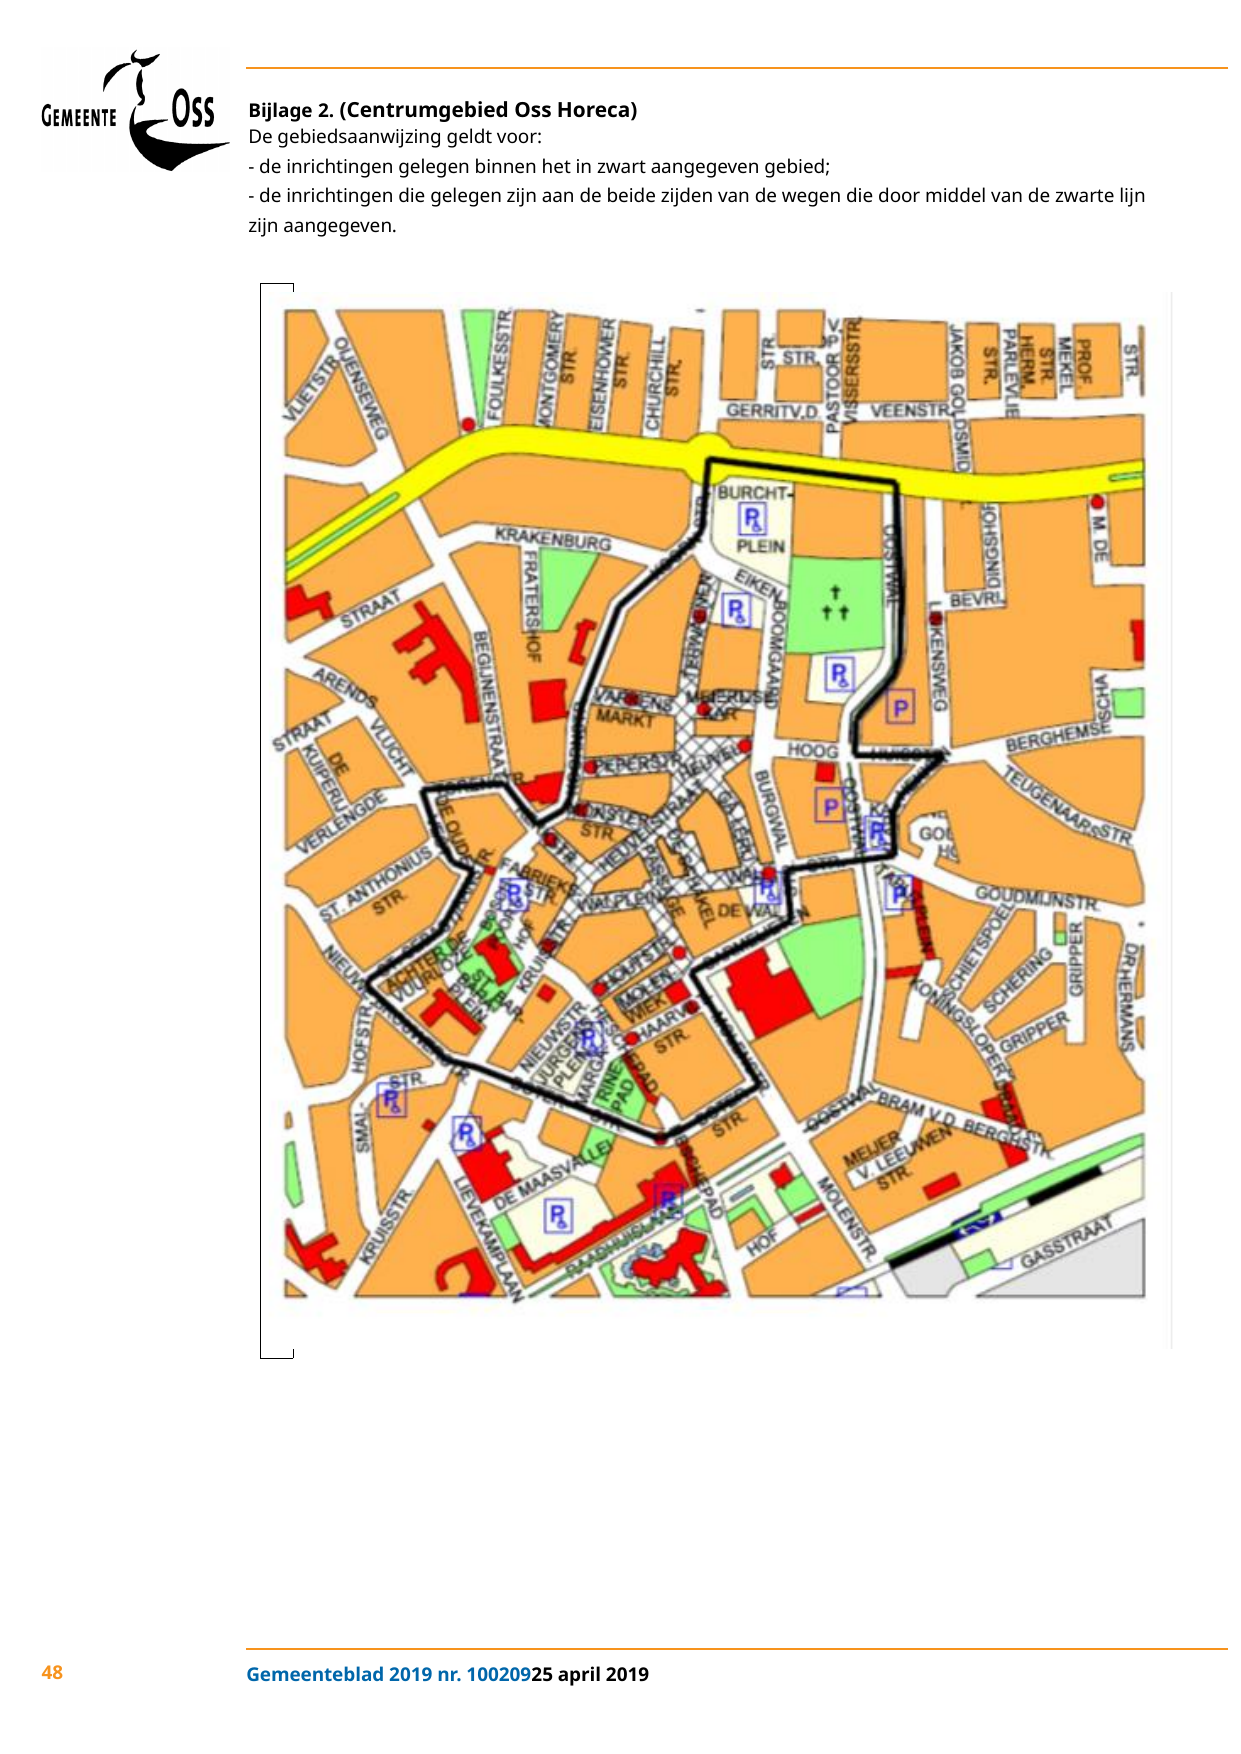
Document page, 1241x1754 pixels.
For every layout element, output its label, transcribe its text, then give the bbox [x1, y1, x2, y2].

text De gebiedsaanwijzing geldt voor: [248, 123, 1152, 149]
text - de inrichtingen die gelegen zijn aan de beide zijden van de wegen die door middel van de zwarte lijn zijn aangegeven. [248, 182, 1152, 238]
picture [268, 292, 1173, 1349]
picture [41, 47, 231, 172]
text - de inrichtingen gelegen binnen het in zwart aangegeven gebied; [248, 153, 1152, 179]
text Bijlage 2. (Centrumgebied Oss Horeca) [248, 95, 1152, 123]
